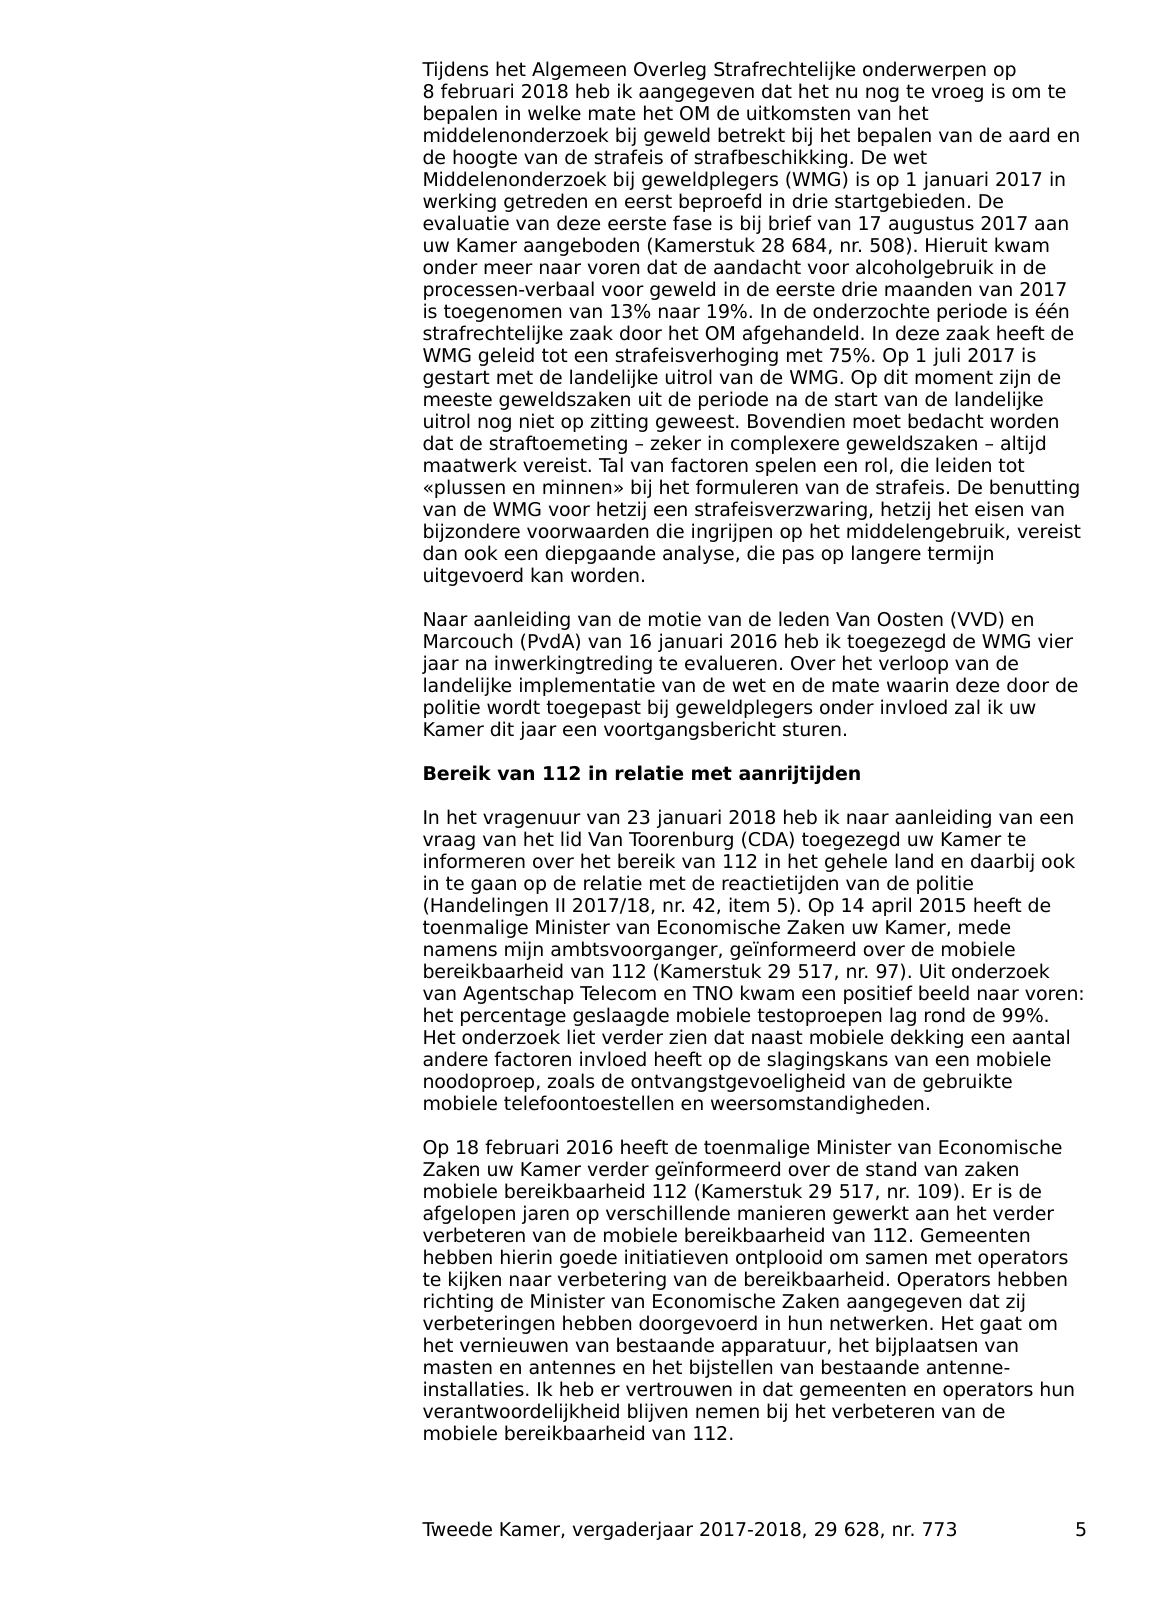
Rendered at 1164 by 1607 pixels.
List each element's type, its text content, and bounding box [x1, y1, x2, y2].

text Tijdens het Algemeen Overleg Strafrechtelijke onderwerpen op 8 februari 2018 heb ik aangegeven dat het nu nog te vroeg is om te bepalen in welke mate het OM de uitkomsten van het middelenonderzoek bij geweld betrekt bij het bepalen van de aard en de hoogte van de strafeis of strafbeschikking. De wet Middelenonderzoek bij geweldplegers (WMG) is op 1 januari 2017 in werking getreden en eerst beproefd in drie startgebieden. De evaluatie van deze eerste fase is bij brief van 17 augustus 2017 aan uw Kamer aangeboden (Kamerstuk 28 684, nr. 508). Hieruit kwam onder meer naar voren dat de aandacht voor alcoholgebruik in de processen-verbaal voor geweld in de eerste drie maanden van 2017 is toegenomen van 13% naar 19%. In de onderzochte periode is één strafrechtelijke zaak door het OM afgehandeld. In deze zaak heeft de WMG geleid tot een strafeisverhoging met 75%. Op 1 juli 2017 is gestart met de landelijke uitrol van de WMG. Op dit moment zijn de meeste geweldszaken uit de periode na de start van de landelijke uitrol nog niet op zitting geweest. Bovendien moet bedacht worden dat de straftoemeting – zeker in complexere geweldszaken – altijd maatwerk vereist. Tal van factoren spelen een rol, die leiden tot «plussen en minnen» bij het formuleren van de strafeis. De benutting van de WMG voor hetzij een strafeisverzwaring, hetzij het eisen van bijzondere voorwaarden die ingrijpen op het middelengebruik, vereist dan ook een diepgaande analyse, die pas op langere termijn uitgevoerd kan worden. [422, 59, 1087, 587]
subtitle Bereik van 112 in relatie met aanrijtijden [422, 763, 1087, 785]
text Op 18 februari 2016 heeft de toenmalige Minister van Economische Zaken uw Kamer verder geïnformeerd over de stand van zaken mobiele bereikbaarheid 112 (Kamerstuk 29 517, nr. 109). Er is de afgelopen jaren op verschillende manieren gewerkt aan het verder verbeteren van de mobiele bereikbaarheid van 112. Gemeenten hebben hierin goede initiatieven ontplooid om samen met operators te kijken naar verbetering van de bereikbaarheid. Operators hebben richting de Minister van Economische Zaken aangegeven dat zij verbeteringen hebben doorgevoerd in hun netwerken. Het gaat om het vernieuwen van bestaande apparatuur, het bijplaatsen van masten en antennes en het bijstellen van bestaande antenne-installaties. Ik heb er vertrouwen in dat gemeenten en operators hun verantwoordelijkheid blijven nemen bij het verbeteren van de mobiele bereikbaarheid van 112. [422, 1137, 1087, 1444]
text In het vragenuur van 23 januari 2018 heb ik naar aanleiding van een vraag van het lid Van Toorenburg (CDA) toegezegd uw Kamer te informeren over het bereik van 112 in het gehele land en daarbij ook in te gaan op de relatie met de reactietijden van de politie (Handelingen II 2017/18, nr. 42, item 5). Op 14 april 2015 heeft de toenmalige Minister van Economische Zaken uw Kamer, mede namens mijn ambtsvoorganger, geïnformeerd over de mobiele bereikbaarheid van 112 (Kamerstuk 29 517, nr. 97). Uit onderzoek van Agentschap Telecom en TNO kwam een positief beeld naar voren: het percentage geslaagde mobiele testoproepen lag rond de 99%. [422, 807, 1087, 1027]
text Naar aanleiding van de motie van de leden Van Oosten (VVD) en Marcouch (PvdA) van 16 januari 2016 heb ik toegezegd de WMG vier jaar na inwerkingtreding te evalueren. Over het verloop van de landelijke implementatie van de wet en de mate waarin deze door de politie wordt toegepast bij geweldplegers onder invloed zal ik uw Kamer dit jaar een voortgangsbericht sturen. [422, 609, 1087, 741]
text Het onderzoek liet verder zien dat naast mobiele dekking een aantal andere factoren invloed heeft op de slagingskans van een mobiele noodoproep, zoals de ontvangstgevoeligheid van de gebruikte mobiele telefoontoestellen en weersomstandigheden. [422, 1027, 1087, 1115]
